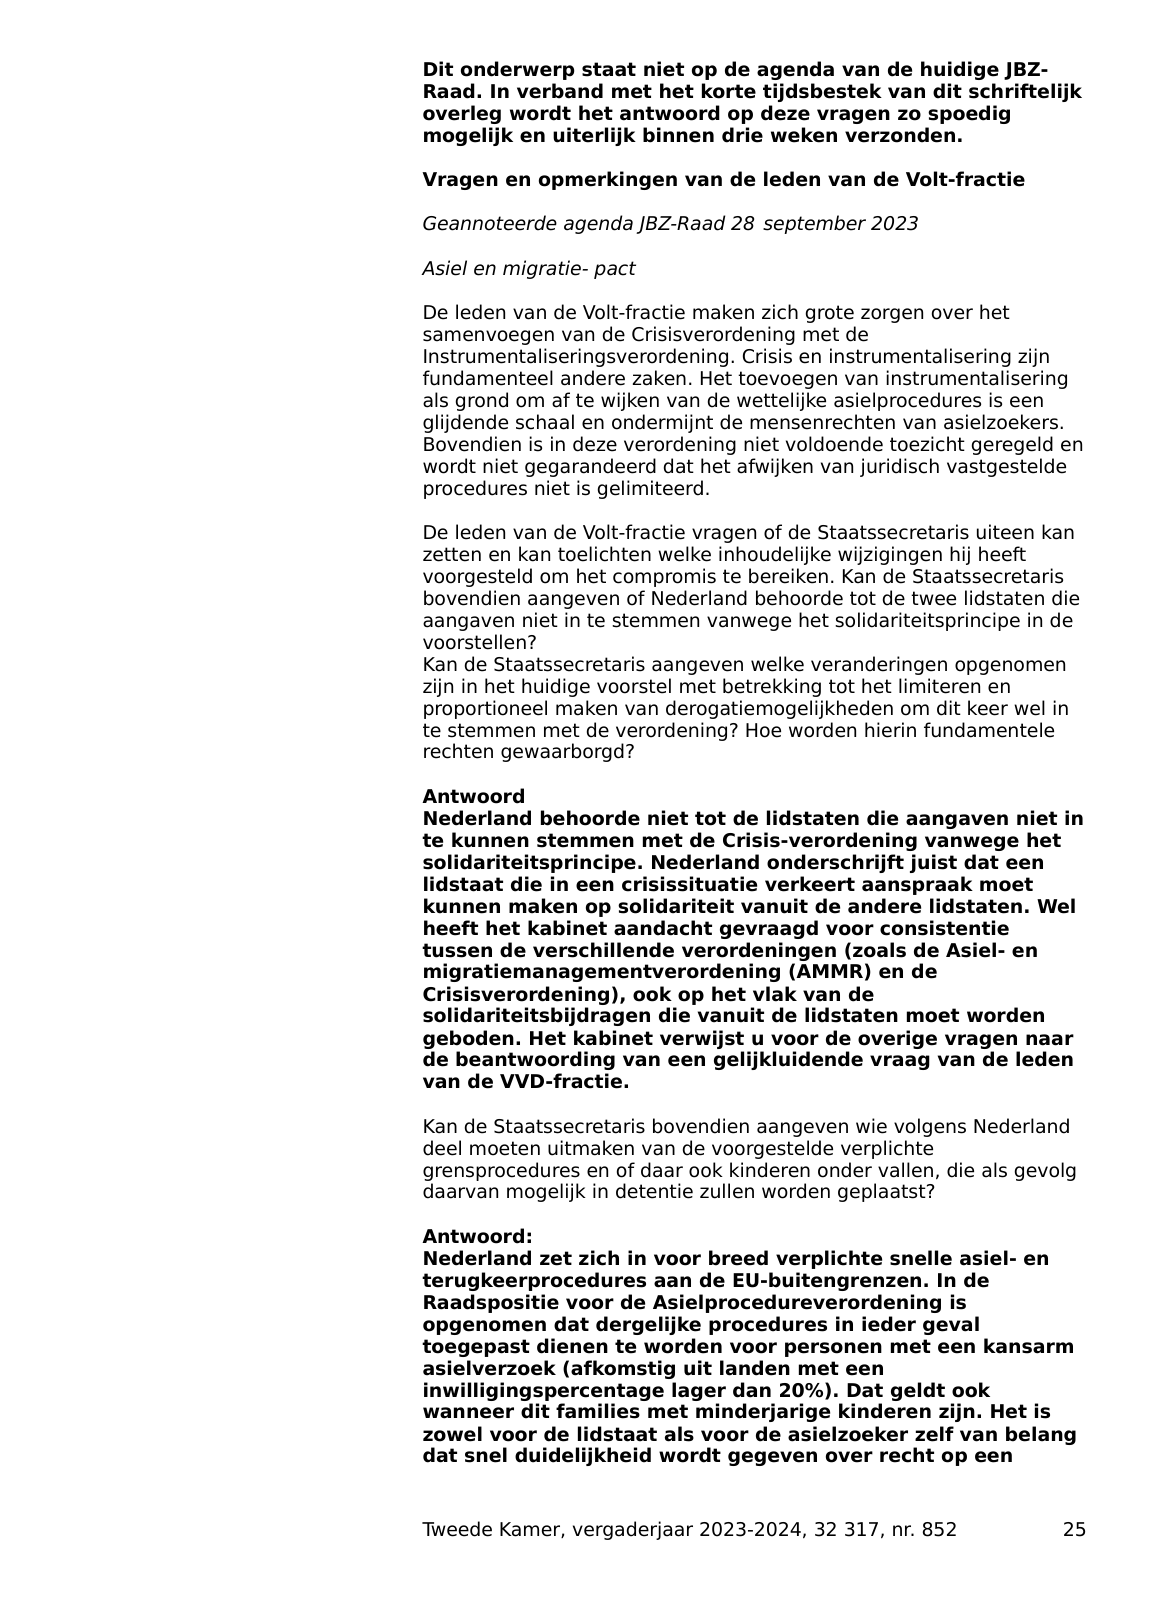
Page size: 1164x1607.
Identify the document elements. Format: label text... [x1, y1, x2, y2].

text Antwoord [422, 786, 1087, 808]
text Nederland zet zich in voor breed verplichte snelle asiel- en terugkeerprocedures aan de EU-buitengrenzen. In de Raadspositie voor de Asielprocedureverordening is opgenomen dat dergelijke procedures in ieder geval toegepast dienen te worden voor personen met een kansarm asielverzoek (afkomstig uit landen met een inwilligingspercentage lager dan 20%). Dat geldt ook wanneer dit families met minderjarige kinderen zijn. Het is zowel voor de lidstaat als voor de asielzoeker zelf van belang dat snel duidelijkheid wordt gegeven over recht op een [422, 1248, 1087, 1467]
subtitle Geannoteerde agenda JBZ-Raad 28 september 2023 [422, 213, 1087, 235]
text Nederland behoorde niet tot de lidstaten die aangaven niet in te kunnen stemmen met de Crisis-verordening vanwege het solidariteitsprincipe. Nederland onderschrijft juist dat een lidstaat die in een crisissituatie verkeert aanspraak moet kunnen maken op solidariteit vanuit de andere lidstaten. Wel heeft het kabinet aandacht gevraagd voor consistentie tussen de verschillende verordeningen (zoals de Asiel- en migratiemanagementverordening (AMMR) en de Crisisverordening), ook op het vlak van de solidariteitsbijdragen die vanuit de lidstaten moet worden geboden. Het kabinet verwijst u voor de overige vragen naar de beantwoording van een gelijkluidende vraag van de leden van de VVD-fractie. [422, 808, 1087, 1093]
subtitle Vragen en opmerkingen van de leden van de Volt-fractie [422, 169, 1087, 191]
text De leden van de Volt-fractie maken zich grote zorgen over het samenvoegen van de Crisisverordening met de Instrumentaliseringsverordening. Crisis en instrumentalisering zijn fundamenteel andere zaken. Het toevoegen van instrumentalisering als grond om af te wijken van de wettelijke asielprocedures is een glijdende schaal en ondermijnt de mensenrechten van asielzoekers. Bovendien is in deze verordening niet voldoende toezicht geregeld en wordt niet gegarandeerd dat het afwijken van juridisch vastgestelde procedures niet is gelimiteerd. [422, 302, 1087, 499]
text Kan de Staatssecretaris bovendien aangeven wie volgens Nederland deel moeten uitmaken van de voorgestelde verplichte grensprocedures en of daar ook kinderen onder vallen, die als gevolg daarvan mogelijk in detentie zullen worden geplaatst? [422, 1116, 1087, 1203]
text Antwoord: [422, 1226, 1087, 1248]
subtitle Asiel en migratie- pact [422, 257, 1087, 279]
text De leden van de Volt-fractie vragen of de Staatssecretaris uiteen kan zetten en kan toelichten welke inhoudelijke wijzigingen hij heeft voorgesteld om het compromis te bereiken. Kan de Staatssecretaris bovendien aangeven of Nederland behoorde tot de twee lidstaten die aangaven niet in te stemmen vanwege het solidariteitsprincipe in de voorstellen? [422, 522, 1087, 653]
text Dit onderwerp staat niet op de agenda van de huidige JBZ-Raad. In verband met het korte tijdsbestek van dit schriftelijk overleg wordt het antwoord op deze vragen zo spoedig mogelijk en uiterlijk binnen drie weken verzonden. [422, 59, 1087, 147]
text Kan de Staatssecretaris aangeven welke veranderingen opgenomen zijn in het huidige voorstel met betrekking tot het limiteren en proportioneel maken van derogatiemogelijkheden om dit keer wel in te stemmen met de verordening? Hoe worden hierin fundamentele rechten gewaarborgd? [422, 653, 1087, 763]
